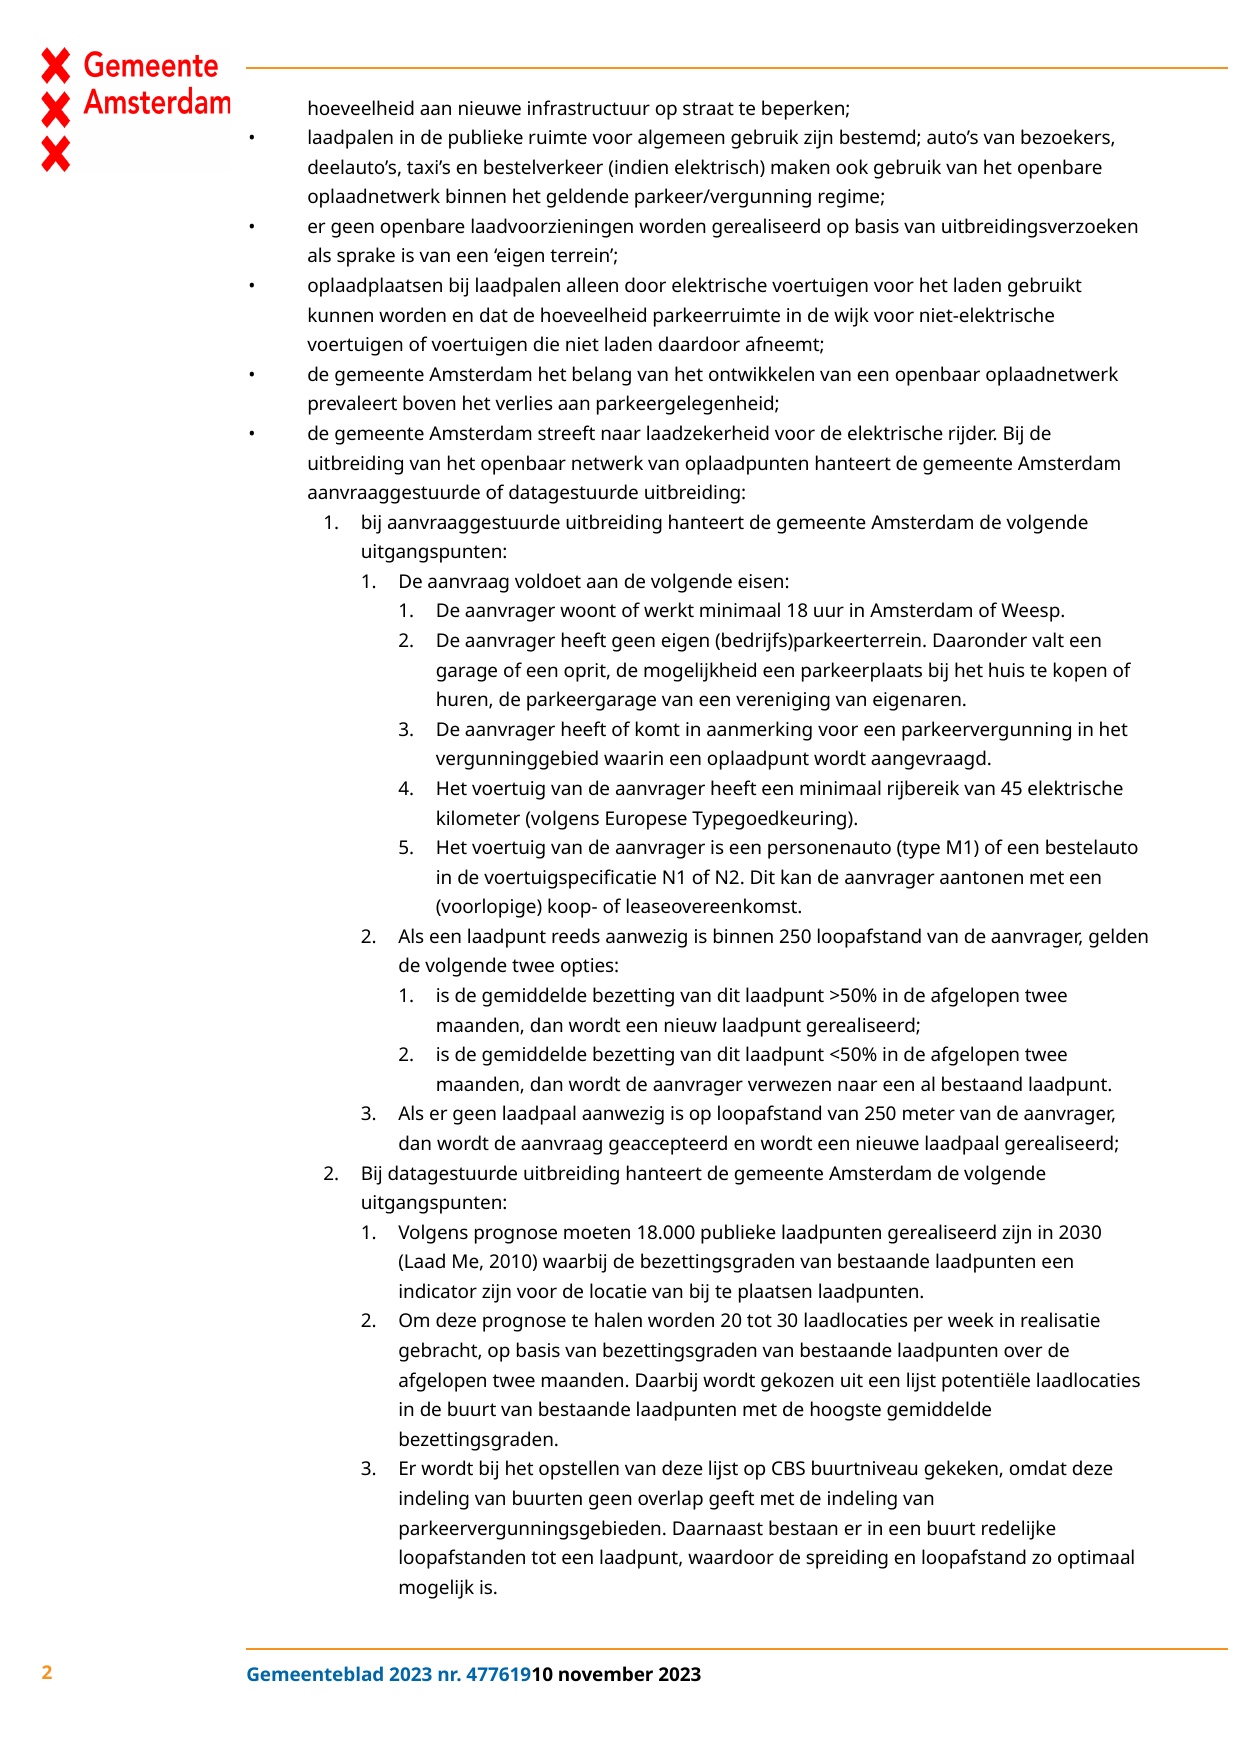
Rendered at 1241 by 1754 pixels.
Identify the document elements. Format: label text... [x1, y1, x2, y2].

list de gemeente Amsterdam het belang van het ontwikkelen van een openbaar oplaadnetwerk prevaleert boven het verlies aan parkeergelegenheid; [248, 361, 1152, 416]
list Volgens prognose moeten 18.000 publieke laadpunten gerealiseerd zijn in 2030 (Laad Me, 2010) waarbij de bezettingsgraden van bestaande laadpunten een indicator zijn voor de locatie van bij te plaatsen laadpunten. [361, 1219, 1152, 1304]
list Als een laadpunt reeds aanwezig is binnen 250 loopafstand van de aanvrager, gelden de volgende twee opties: [361, 923, 1152, 978]
list is de gemiddelde bezetting van dit laadpunt <50% in de afgelopen twee maanden, dan wordt de aanvrager verwezen naar een al bestaand laadpunt. [398, 1041, 1152, 1097]
list Als er geen laadpaal aanwezig is op loopafstand van 250 meter van de aanvrager, dan wordt de aanvraag geaccepteerd en wordt een nieuwe laadpaal gerealiseerd; [361, 1101, 1152, 1156]
list hoeveelheid aan nieuwe infrastructuur op straat te beperken; [248, 95, 1152, 121]
picture [41, 47, 231, 172]
list De aanvrager woont of werkt minimaal 18 uur in Amsterdam of Weesp. [398, 598, 1152, 623]
list is de gemiddelde bezetting van dit laadpunt >50% in de afgelopen twee maanden, dan wordt een nieuw laadpunt gerealiseerd; [398, 982, 1152, 1038]
list laadpalen in de publieke ruimte voor algemeen gebruik zijn bestemd; auto’s van bezoekers, deelauto’s, taxi’s en bestelverkeer (indien elektrisch) maken ook gebruik van het openbare oplaadnetwerk binnen het geldende parkeer/vergunning regime; [248, 124, 1152, 209]
list bij aanvraaggestuurde uitbreiding hanteert de gemeente Amsterdam de volgende uitgangspunten: [323, 509, 1152, 564]
list Om deze prognose te halen worden 20 tot 30 laadlocaties per week in realisatie gebracht, op basis van bezettingsgraden van bestaande laadpunten over de afgelopen twee maanden. Daarbij wordt gekozen uit een lijst potentiële laadlocaties in de buurt van bestaande laadpunten met de hoogste gemiddelde bezettingsgraden. [361, 1308, 1152, 1452]
list de gemeente Amsterdam streeft naar laadzekerheid voor de elektrische rijder. Bij de uitbreiding van het openbaar netwerk van oplaadpunten hanteert de gemeente Amsterdam aanvraaggestuurde of datagestuurde uitbreiding: [248, 420, 1152, 505]
list oplaadplaatsen bij laadpalen alleen door elektrische voertuigen voor het laden gebruikt kunnen worden en dat de hoeveelheid parkeerruimte in de wijk voor niet-elektrische voertuigen of voertuigen die niet laden daardoor afneemt; [248, 272, 1152, 357]
list Het voertuig van de aanvrager is een personenauto (type M1) of een bestelauto in de voertuigspecificatie N1 of N2. Dit kan de aanvrager aantonen met een (voorlopige) koop- of leaseovereenkomst. [398, 834, 1152, 919]
list Er wordt bij het opstellen van deze lijst op CBS buurtniveau gekeken, omdat deze indeling van buurten geen overlap geeft met de indeling van parkeervergunningsgebieden. Daarnaast bestaan er in een buurt redelijke loopafstanden tot een laadpunt, waardoor de spreiding en loopafstand zo optimaal mogelijk is. [361, 1456, 1152, 1600]
list De aanvrager heeft geen eigen (bedrijfs)parkeerterrein. Daaronder valt een garage of een oprit, de mogelijkheid een parkeerplaats bij het huis te kopen of huren, de parkeergarage van een vereniging van eigenaren. [398, 627, 1152, 712]
list Het voertuig van de aanvrager heeft een minimaal rijbereik van 45 elektrische kilometer (volgens Europese Typegoedkeuring). [398, 775, 1152, 831]
list De aanvraag voldoet aan de volgende eisen: [361, 568, 1152, 594]
list De aanvrager heeft of komt in aanmerking voor een parkeervergunning in het vergunninggebied waarin een oplaadpunt wordt aangevraagd. [398, 716, 1152, 771]
list Bij datagestuurde uitbreiding hanteert de gemeente Amsterdam de volgende uitgangspunten: [323, 1160, 1152, 1215]
list er geen openbare laadvoorzieningen worden gerealiseerd op basis van uitbreidingsverzoeken als sprake is van een ‘eigen terrein’; [248, 213, 1152, 268]
